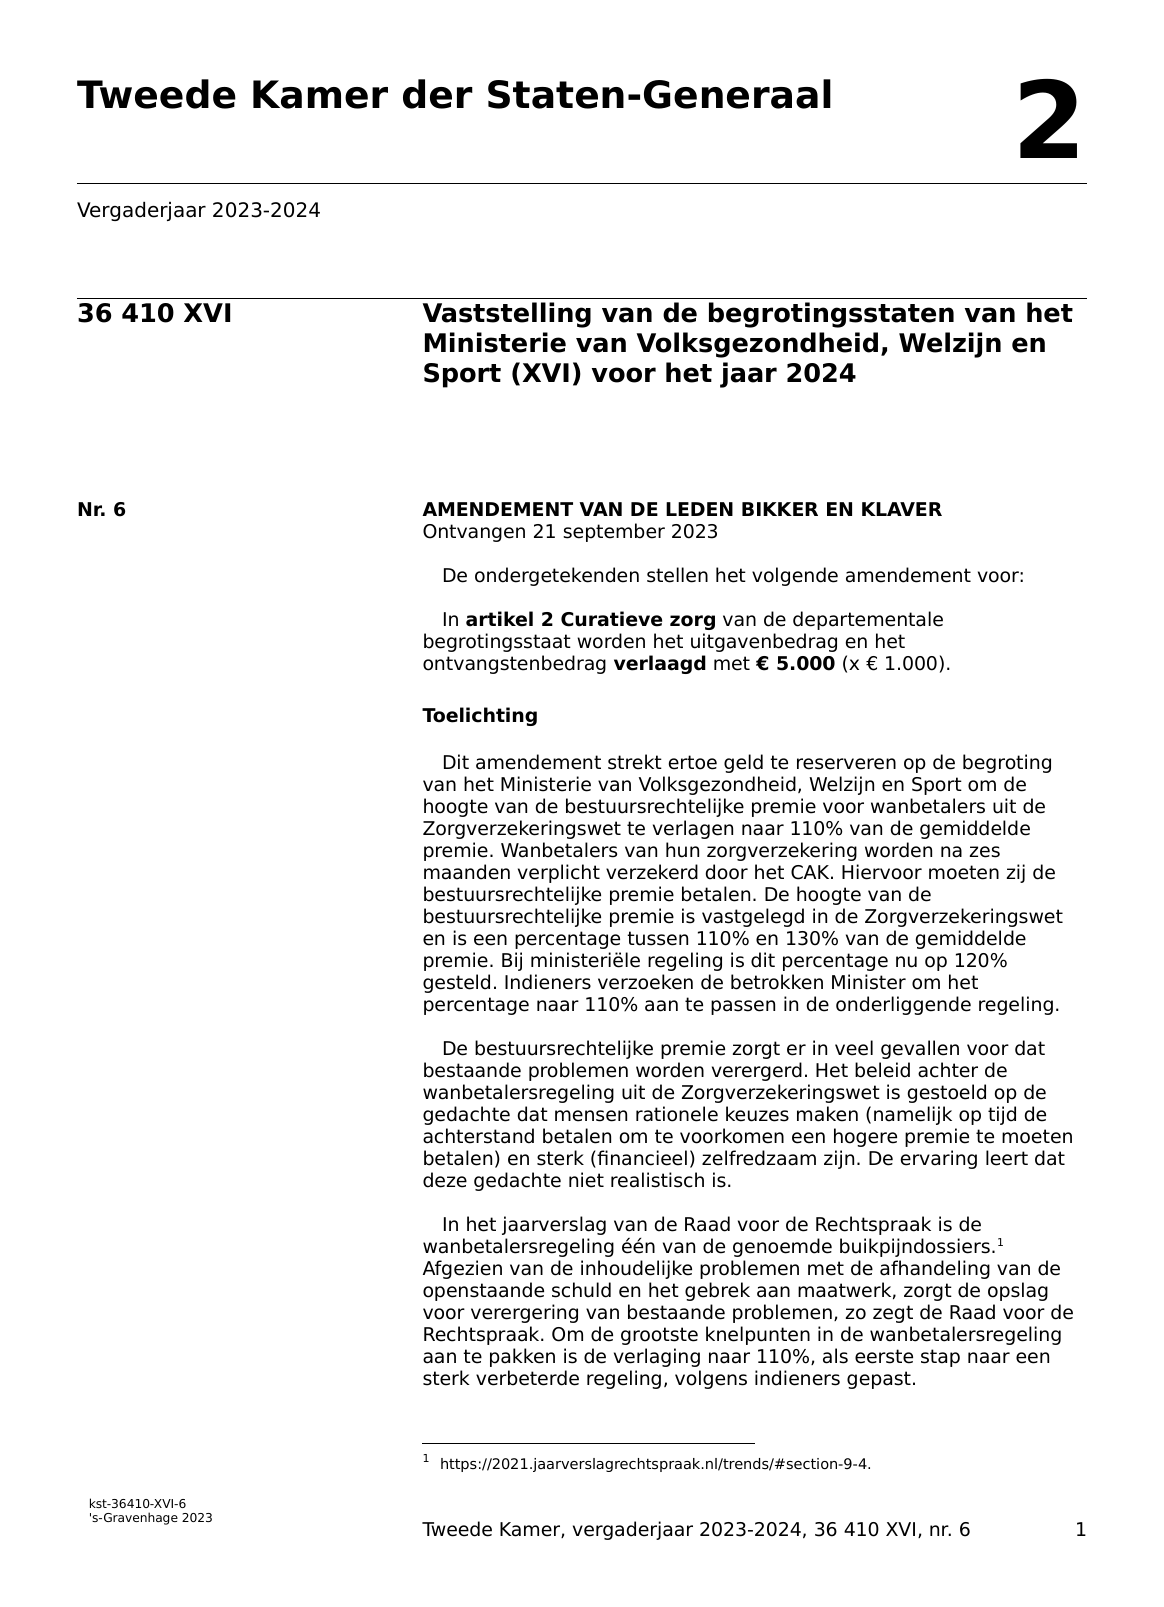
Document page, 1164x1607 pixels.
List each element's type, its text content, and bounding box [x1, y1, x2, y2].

text De ondergetekenden stellen het volgende amendement voor: [422, 565, 1087, 587]
text 's-Gravenhage 2023 [88, 1511, 323, 1525]
text Ontvangen 21 september 2023 [422, 521, 1087, 543]
text https://2021.jaarverslagrechtspraak.nl/trends/#section-9-4. [422, 1452, 1087, 1474]
text kst-36410-XVI-6 [88, 1497, 323, 1511]
table_header 2 [886, 59, 1087, 183]
subtitle Toelichting [422, 705, 1087, 727]
table_header Tweede Kamer der Staten-Generaal [77, 59, 886, 183]
text In artikel 2 Curatieve zorg van de departementale begrotingsstaat worden het uitgavenbedrag en het ontvangstenbedrag verlaagd met € 5.000 (x € 1.000). [422, 609, 1087, 675]
text Dit amendement strekt ertoe geld te reserveren op de begroting van het Ministerie van Volksgezondheid, Welzijn en Sport om de hoogte van de bestuursrechtelijke premie voor wanbetalers uit de Zorgverzekeringswet te verlagen naar 110% van de gemiddelde premie. Wanbetalers van hun zorgverzekering worden na zes maanden verplicht verzekerd door het CAK. Hiervoor moeten zij de bestuursrechtelijke premie betalen. De hoogte van de bestuursrechtelijke premie is vastgelegd in de Zorgverzekeringswet en is een percentage tussen 110% en 130% van de gemiddelde premie. Bij ministeriële regeling is dit percentage nu op 120% gesteld. Indieners verzoeken de betrokken Minister om het percentage naar 110% aan te passen in de onderliggende regeling. [422, 752, 1087, 1016]
text De bestuursrechtelijke premie zorgt er in veel gevallen voor dat bestaande problemen worden verergerd. Het beleid achter de wanbetalersregeling uit de Zorgverzekeringswet is gestoeld op de gedachte dat mensen rationele keuzes maken (namelijk op tijd de achterstand betalen om te voorkomen een hogere premie te moeten betalen) en sterk (financieel) zelfredzaam zijn. De ervaring leert dat deze gedachte niet realistisch is. [422, 1038, 1087, 1192]
subtitle Nr. 6 AMENDEMENT VAN DE LEDEN BIKKER EN KLAVER [77, 499, 1087, 521]
subtitle 36 410 XVI Vaststelling van de begrotingsstaten van het Ministerie van Volksgezondheid, Welzijn en Sport (XVI) voor het jaar 2024 [77, 299, 1087, 388]
text In het jaarverslag van de Raad voor de Rechtspraak is de wanbetalersregeling één van de genoemde buikpijndossiers. Afgezien van de inhoudelijke problemen met de afhandeling van de openstaande schuld en het gebrek aan maatwerk, zorgt de opslag voor verergering van bestaande problemen, zo zegt de Raad voor de Rechtspraak. Om de grootste knelpunten in de wanbetalersregeling aan te pakken is de verlaging naar 110%, als eerste stap naar een sterk verbeterde regeling, volgens indieners gepast. [422, 1214, 1087, 1390]
table_cell Vergaderjaar 2023-2024 [77, 184, 1087, 298]
